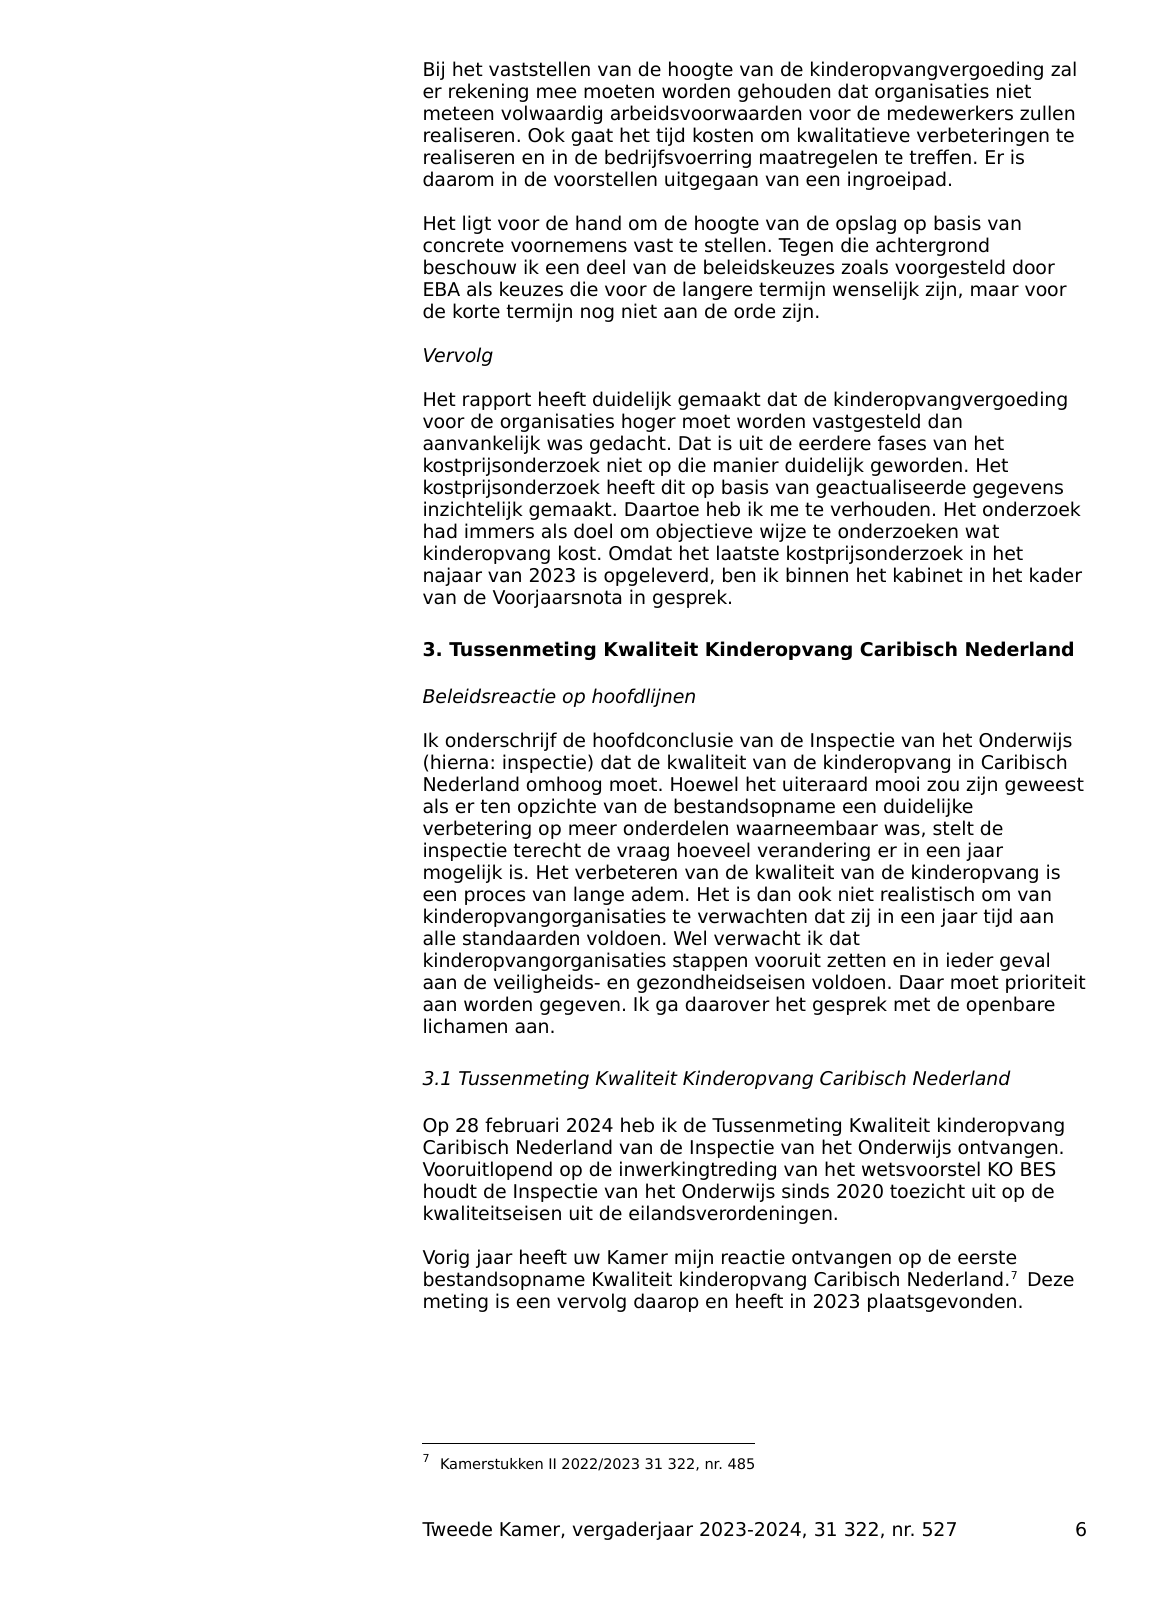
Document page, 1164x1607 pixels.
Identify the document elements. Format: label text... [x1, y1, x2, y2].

text Ik onderschrijf de hoofdconclusie van de Inspectie van het Onderwijs (hierna: inspectie) dat de kwaliteit van de kinderopvang in Caribisch Nederland omhoog moet. Hoewel het uiteraard mooi zou zijn geweest als er ten opzichte van de bestandsopname een duidelijke verbetering op meer onderdelen waarneembaar was, stelt de inspectie terecht de vraag hoeveel verandering er in een jaar mogelijk is. Het verbeteren van de kwaliteit van de kinderopvang is een proces van lange adem. Het is dan ook niet realistisch om van kinderopvangorganisaties te verwachten dat zij in een jaar tijd aan alle standaarden voldoen. Wel verwacht ik dat kinderopvangorganisaties stappen vooruit zetten en in ieder geval aan de veiligheids- en gezondheidseisen voldoen. Daar moet prioriteit aan worden gegeven. Ik ga daarover het gesprek met de openbare lichamen aan. [422, 730, 1087, 1038]
subtitle 3.1 Tussenmeting Kwaliteit Kinderopvang Caribisch Nederland [422, 1068, 1087, 1090]
text Kamerstukken II 2022/2023 31 322, nr. 485 [422, 1452, 1087, 1474]
text Op 28 februari 2024 heb ik de Tussenmeting Kwaliteit kinderopvang Caribisch Nederland van de Inspectie van het Onderwijs ontvangen. Vooruitlopend op de inwerkingtreding van het wetsvoorstel KO BES houdt de Inspectie van het Onderwijs sinds 2020 toezicht uit op de kwaliteitseisen uit de eilandsverordeningen. [422, 1115, 1087, 1225]
text Vorig jaar heeft uw Kamer mijn reactie ontvangen op de eerste bestandsopname Kwaliteit kinderopvang Caribisch Nederland. Deze meting is een vervolg daarop en heeft in 2023 plaatsgevonden. [422, 1247, 1087, 1313]
subtitle 3. Tussenmeting Kwaliteit Kinderopvang Caribisch Nederland [422, 639, 1087, 661]
text Het ligt voor de hand om de hoogte van de opslag op basis van concrete voornemens vast te stellen. Tegen die achtergrond beschouw ik een deel van de beleidskeuzes zoals voorgesteld door EBA als keuzes die voor de langere termijn wenselijk zijn, maar voor de korte termijn nog niet aan de orde zijn. [422, 213, 1087, 323]
subtitle Vervolg [422, 345, 1087, 367]
text Bij het vaststellen van de hoogte van de kinderopvangvergoeding zal er rekening mee moeten worden gehouden dat organisaties niet meteen volwaardig arbeidsvoorwaarden voor de medewerkers zullen realiseren. Ook gaat het tijd kosten om kwalitatieve verbeteringen te realiseren en in de bedrijfsvoerring maatregelen te treffen. Er is daarom in de voorstellen uitgegaan van een ingroeipad. [422, 59, 1087, 191]
subtitle Beleidsreactie op hoofdlijnen [422, 686, 1087, 708]
text Het rapport heeft duidelijk gemaakt dat de kinderopvangvergoeding voor de organisaties hoger moet worden vastgesteld dan aanvankelijk was gedacht. Dat is uit de eerdere fases van het kostprijsonderzoek niet op die manier duidelijk geworden. Het kostprijsonderzoek heeft dit op basis van geactualiseerde gegevens inzichtelijk gemaakt. Daartoe heb ik me te verhouden. Het onderzoek had immers als doel om objectieve wijze te onderzoeken wat kinderopvang kost. Omdat het laatste kostprijsonderzoek in het najaar van 2023 is opgeleverd, ben ik binnen het kabinet in het kader van de Voorjaarsnota in gesprek. [422, 389, 1087, 609]
